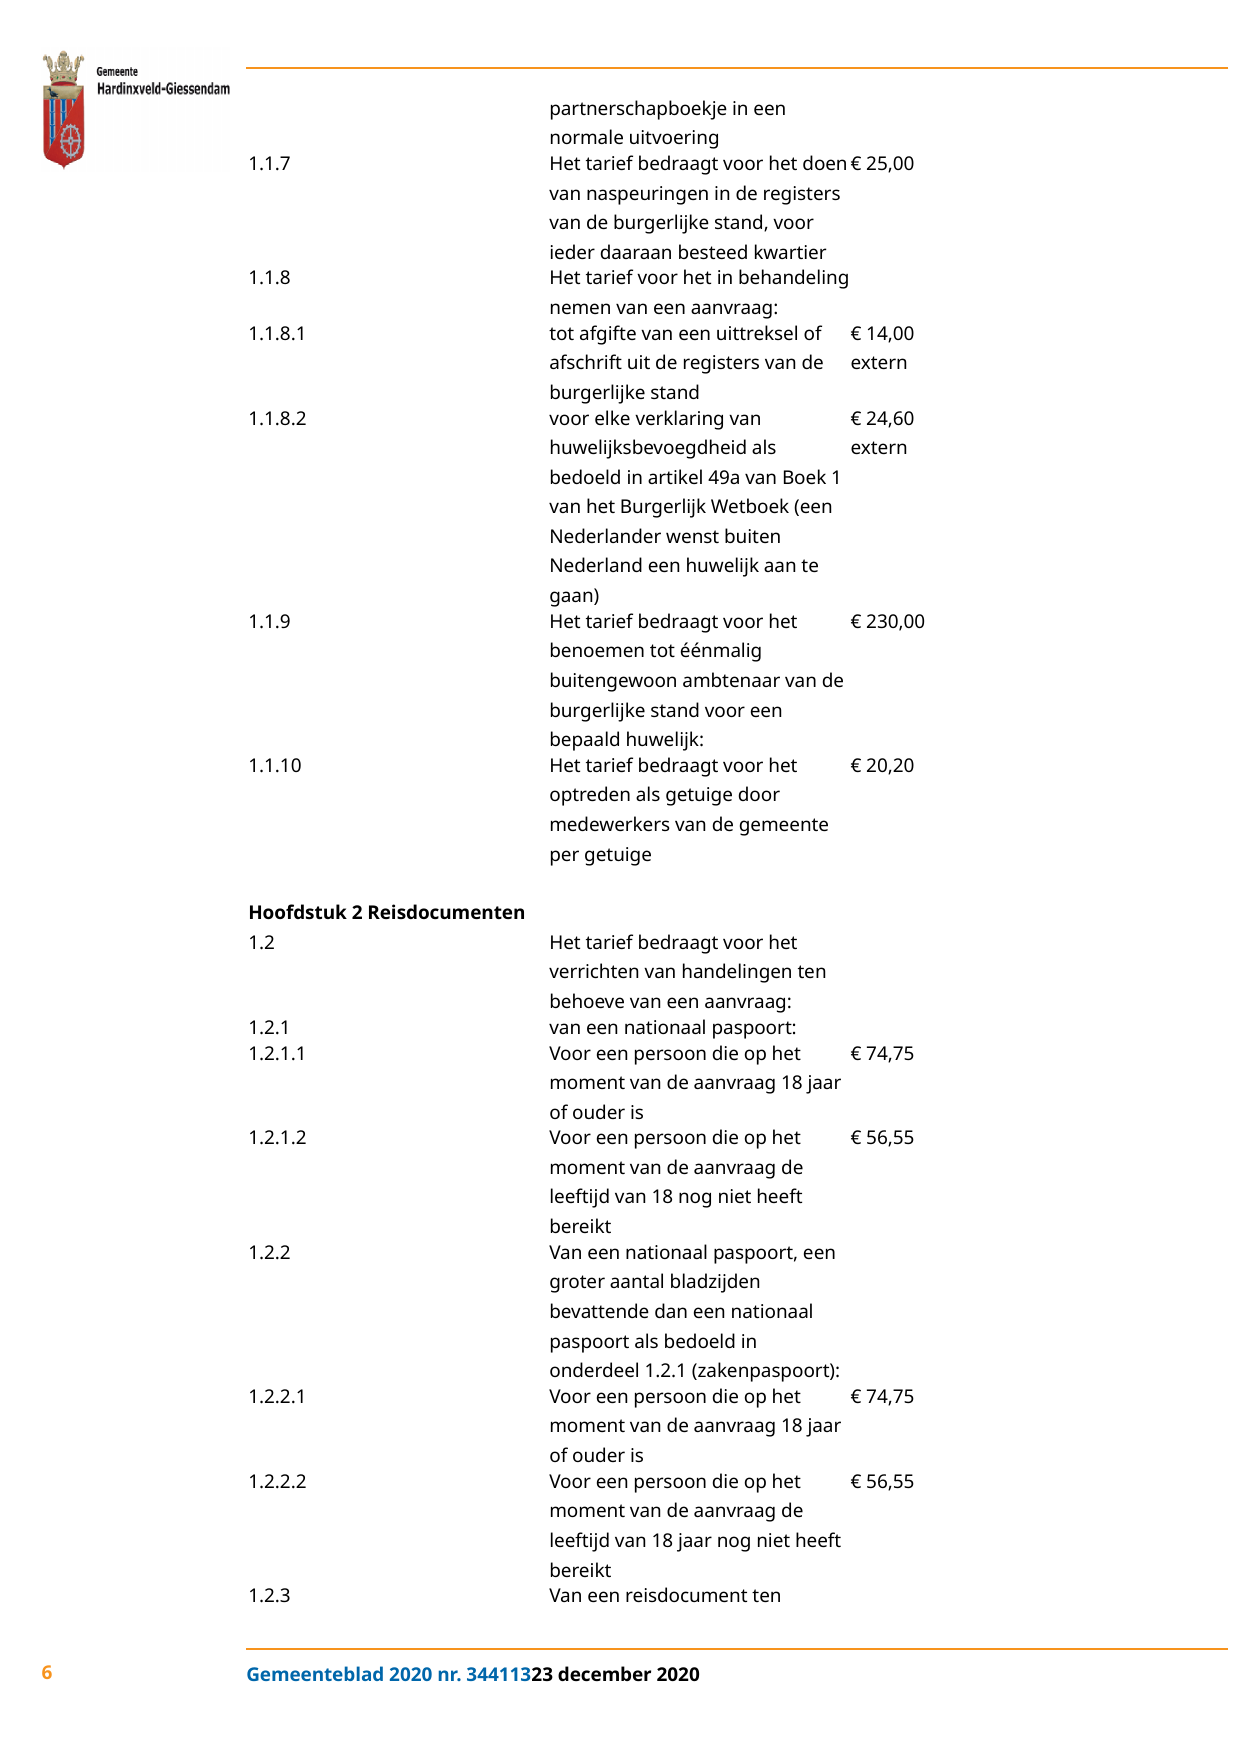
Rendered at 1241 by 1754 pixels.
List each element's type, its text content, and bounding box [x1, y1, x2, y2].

table_cell € 14,00 extern [850, 320, 1152, 405]
table_cell [850, 265, 1152, 320]
table_header 1.2 [248, 929, 549, 1014]
table_cell van een nationaal paspoort: [549, 1014, 850, 1040]
table_cell [850, 1239, 1152, 1383]
table_cell [850, 95, 1152, 150]
picture [41, 47, 231, 172]
table_cell 1.1.8.1 [248, 320, 549, 405]
table_cell Het tarief bedraagt voor het benoemen tot éénmalig buitengewoon ambtenaar van de burgerlijke stand voor een bepaald huwelijk: [549, 608, 850, 752]
table_cell € 74,75 [850, 1040, 1152, 1124]
table_cell € 56,55 [850, 1125, 1152, 1239]
table_cell 1.1.8.2 [248, 405, 549, 608]
table_cell € 56,55 [850, 1468, 1152, 1582]
text Hoofdstuk 2 Reisdocumenten [248, 899, 1152, 925]
table_cell partnerschapboekje in een normale uitvoering [549, 95, 850, 150]
table_cell 1.1.10 [248, 752, 549, 867]
table_cell Voor een persoon die op het moment van de aanvraag de leeftijd van 18 nog niet heeft bereikt [549, 1125, 850, 1239]
table_cell 1.1.7 [248, 150, 549, 264]
table_cell Van een reisdocument ten [549, 1583, 850, 1608]
table_cell Voor een persoon die op het moment van de aanvraag 18 jaar of ouder is [549, 1383, 850, 1468]
table_cell 1.2.1.1 [248, 1040, 549, 1124]
table_cell Het tarief bedraagt voor het doen van naspeuringen in de registers van de burgerlijke stand, voor ieder daaraan besteed kwartier [549, 150, 850, 264]
table_cell [850, 1583, 1152, 1608]
table_cell Voor een persoon die op het moment van de aanvraag 18 jaar of ouder is [549, 1040, 850, 1124]
table_cell [850, 1014, 1152, 1040]
table_cell [248, 95, 549, 150]
table_cell 1.2.2.2 [248, 1468, 549, 1582]
table_header [850, 929, 1152, 1014]
table_cell € 20,20 [850, 752, 1152, 867]
table_cell € 25,00 [850, 150, 1152, 264]
table_cell Van een nationaal paspoort, een groter aantal bladzijden bevattende dan een nationaal paspoort als bedoeld in onderdeel 1.2.1 (zakenpaspoort): [549, 1239, 850, 1383]
table_cell 1.2.1 [248, 1014, 549, 1040]
table_cell € 74,75 [850, 1383, 1152, 1468]
table_cell 1.1.9 [248, 608, 549, 752]
table_cell 1.2.2.1 [248, 1383, 549, 1468]
table_cell Het tarief voor het in behandeling nemen van een aanvraag: [549, 265, 850, 320]
table_header Het tarief bedraagt voor het verrichten van handelingen ten behoeve van een aanvraag: [549, 929, 850, 1014]
table_cell Het tarief bedraagt voor het optreden als getuige door medewerkers van de gemeente per getuige [549, 752, 850, 867]
table_cell voor elke verklaring van huwelijksbevoegdheid als bedoeld in artikel 49a van Boek 1 van het Burgerlijk Wetboek (een Nederlander wenst buiten Nederland een huwelijk aan te gaan) [549, 405, 850, 608]
table_cell € 24,60 extern [850, 405, 1152, 608]
table_cell 1.2.1.2 [248, 1125, 549, 1239]
table_cell tot afgifte van een uittreksel of afschrift uit de registers van de burgerlijke stand [549, 320, 850, 405]
table_cell 1.2.2 [248, 1239, 549, 1383]
table_cell 1.1.8 [248, 265, 549, 320]
table_cell 1.2.3 [248, 1583, 549, 1608]
table_cell Voor een persoon die op het moment van de aanvraag de leeftijd van 18 jaar nog niet heeft bereikt [549, 1468, 850, 1582]
table_cell € 230,00 [850, 608, 1152, 752]
